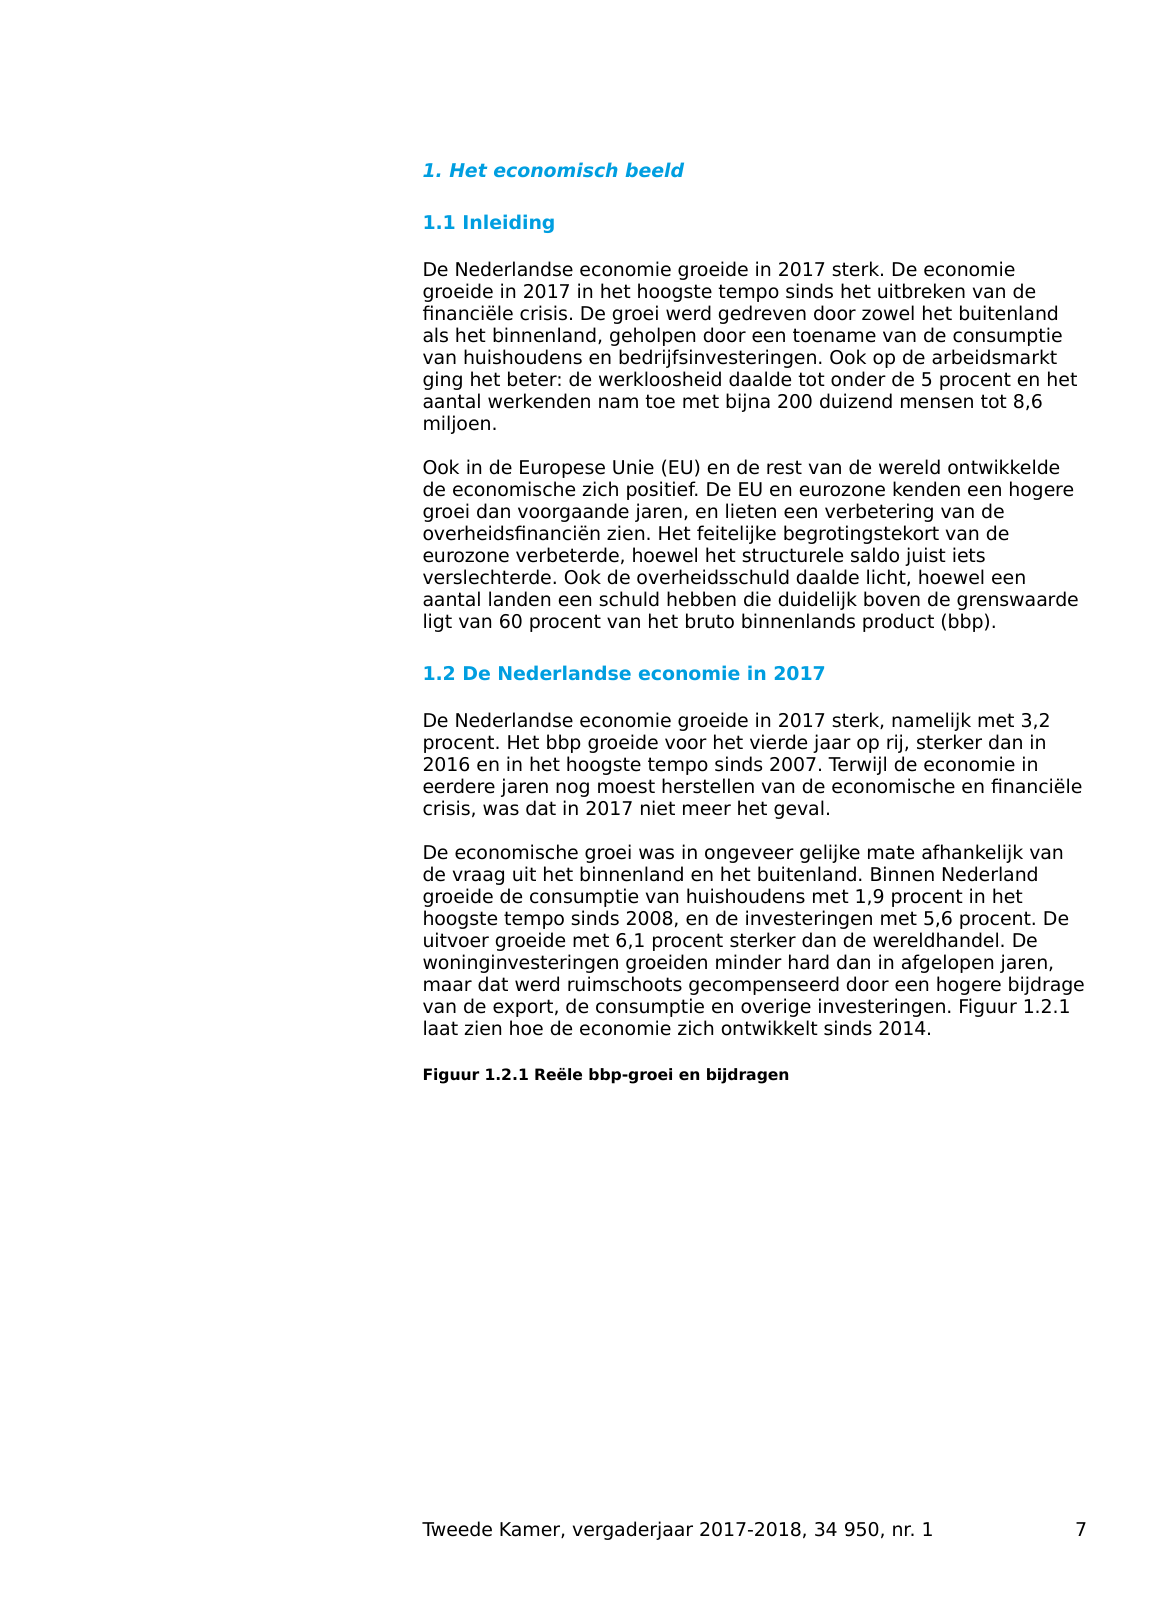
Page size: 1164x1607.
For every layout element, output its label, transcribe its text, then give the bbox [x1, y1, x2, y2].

subtitle 1.2 De Nederlandse economie in 2017 [422, 663, 1087, 685]
subtitle 1. Het economisch beeld [422, 160, 1087, 182]
text Figuur 1.2.1 Reële bbp-groei en bijdragen [422, 1066, 1072, 1084]
text De Nederlandse economie groeide in 2017 sterk. De economie groeide in 2017 in het hoogste tempo sinds het uitbreken van de financiële crisis. De groei werd gedreven door zowel het buitenland als het binnenland, geholpen door een toename van de consumptie van huishoudens en bedrijfsinvesteringen. Ook op de arbeidsmarkt ging het beter: de werkloosheid daalde tot onder de 5 procent en het aantal werkenden nam toe met bijna 200 duizend mensen tot 8,6 miljoen. [422, 259, 1087, 435]
text Ook in de Europese Unie (EU) en de rest van de wereld ontwikkelde de economische zich positief. De EU en eurozone kenden een hogere groei dan voorgaande jaren, en lieten een verbetering van de overheidsfinanciën zien. Het feitelijke begrotingstekort van de eurozone verbeterde, hoewel het structurele saldo juist iets verslechterde. Ook de overheidsschuld daalde licht, hoewel een aantal landen een schuld hebben die duidelijk boven de grenswaarde ligt van 60 procent van het bruto binnenlands product (bbp). [422, 457, 1087, 633]
subtitle 1.1 Inleiding [422, 212, 1087, 234]
text De economische groei was in ongeveer gelijke mate afhankelijk van de vraag uit het binnenland en het buitenland. Binnen Nederland groeide de consumptie van huishoudens met 1,9 procent in het hoogste tempo sinds 2008, en de investeringen met 5,6 procent. De uitvoer groeide met 6,1 procent sterker dan de wereldhandel. De woninginvesteringen groeiden minder hard dan in afgelopen jaren, maar dat werd ruimschoots gecompenseerd door een hogere bijdrage van de export, de consumptie en overige investeringen. Figuur 1.2.1 laat zien hoe de economie zich ontwikkelt sinds 2014. [422, 842, 1087, 1039]
text De Nederlandse economie groeide in 2017 sterk, namelijk met 3,2 procent. Het bbp groeide voor het vierde jaar op rij, sterker dan in 2016 en in het hoogste tempo sinds 2007. Terwijl de economie in eerdere jaren nog moest herstellen van de economische en financiële crisis, was dat in 2017 niet meer het geval. [422, 710, 1087, 819]
